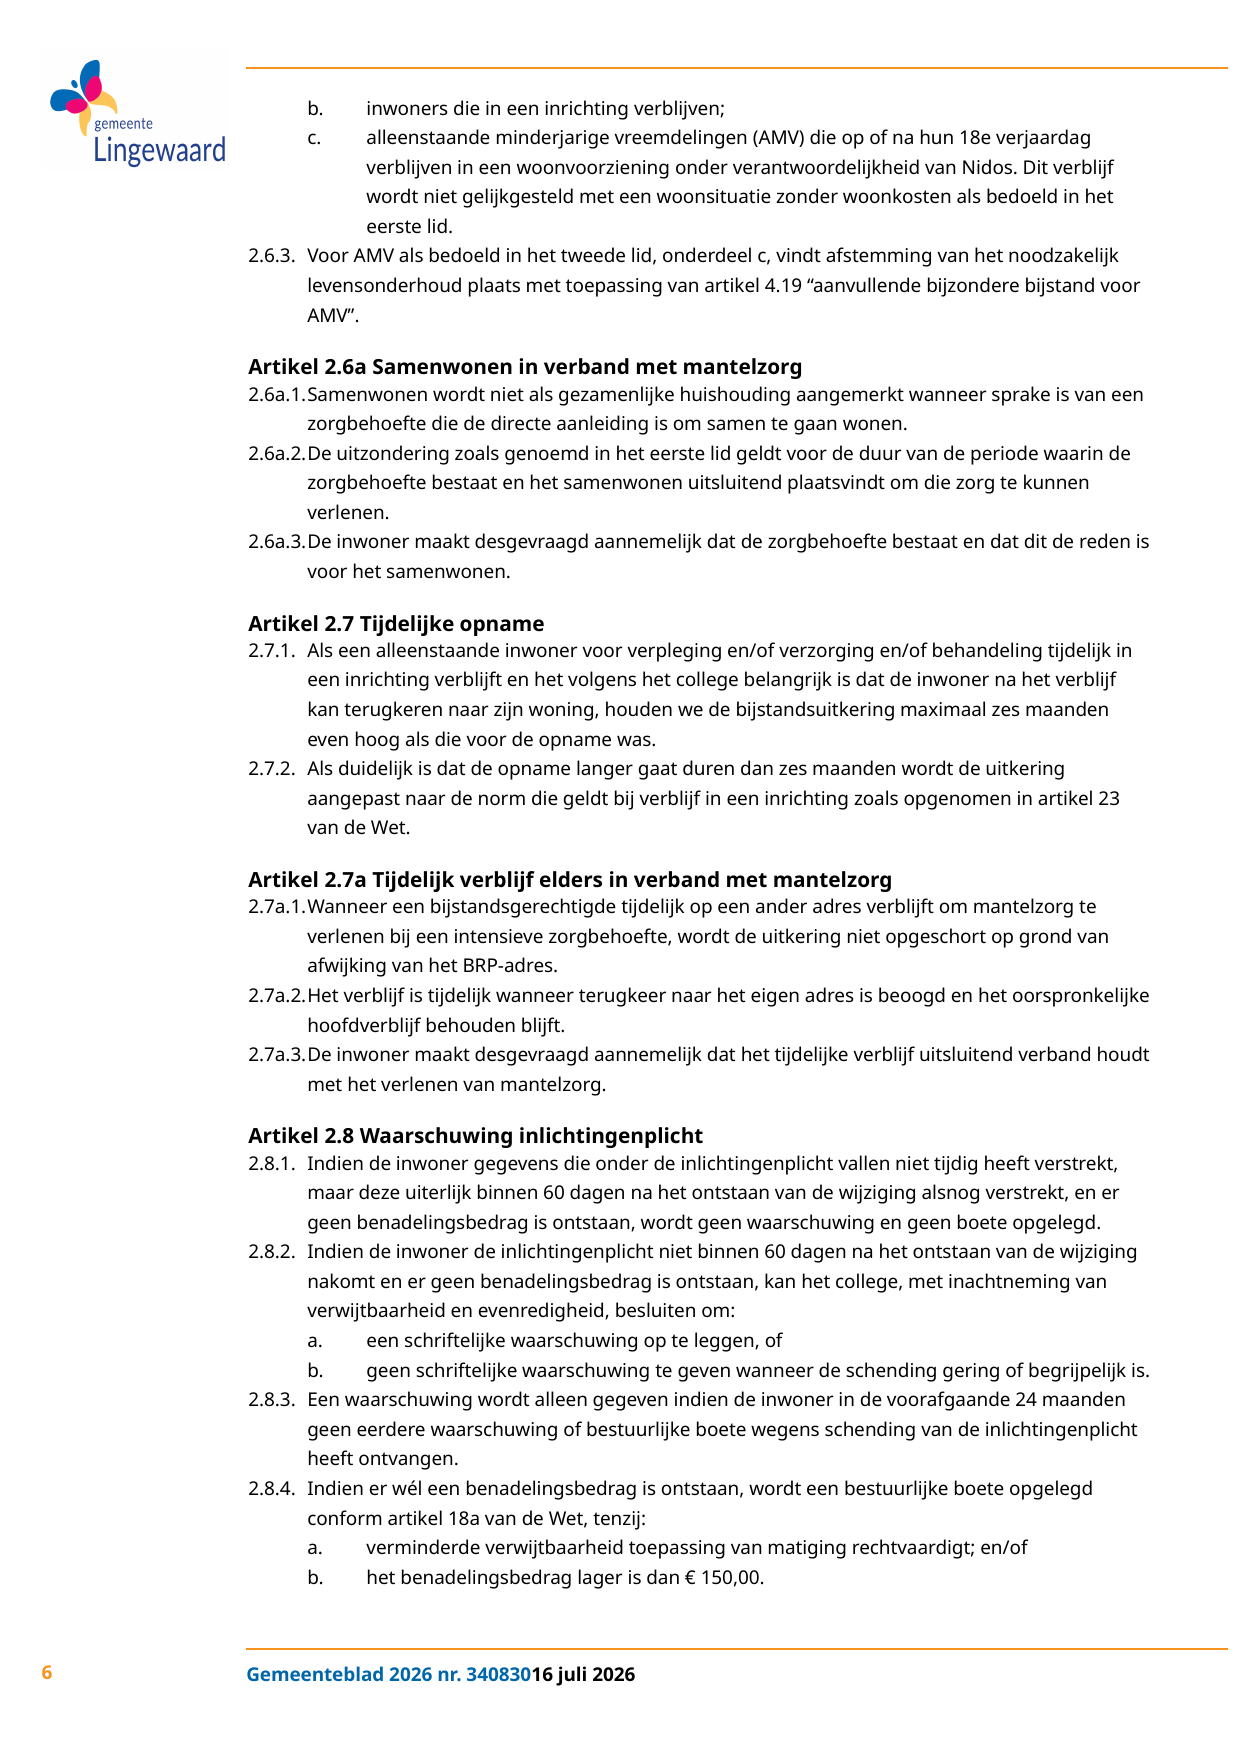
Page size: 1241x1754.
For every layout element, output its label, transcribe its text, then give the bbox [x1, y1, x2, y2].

list Voor AMV als bedoeld in het tweede lid, onderdeel c, vindt afstemming van het noodzakelijk levensonderhoud plaats met toepassing van artikel 4.19 “aanvullende bijzondere bijstand voor AMV”. [248, 243, 1152, 328]
text Artikel 2.6a Samenwonen in verband met mantelzorg [248, 352, 1152, 381]
list Als duidelijk is dat de opname langer gaat duren dan zes maanden wordt de uitkering aangepast naar de norm die geldt bij verblijf in een inrichting zoals opgenomen in artikel 23 van de Wet. [248, 755, 1152, 840]
list De inwoner maakt desgevraagd aannemelijk dat de zorgbehoefte bestaat en dat dit de reden is voor het samenwonen. [248, 529, 1152, 584]
list verminderde verwijtbaarheid toepassing van matiging rechtvaardigt; en/of [307, 1534, 1152, 1560]
list alleenstaande minderjarige vreemdelingen (AMV) die op of na hun 18e verjaardag verblijven in een woonvoorziening onder verantwoordelijkheid van Nidos. Dit verblijf wordt niet gelijkgesteld met een woonsituatie zonder woonkosten als bedoeld in het eerste lid. [307, 124, 1152, 239]
list Wanneer een bijstandsgerechtigde tijdelijk op een ander adres verblijft om mantelzorg te verlenen bij een intensieve zorgbehoefte, wordt de uitkering niet opgeschort op grond van afwijking van het BRP-adres. [248, 893, 1152, 978]
list Een waarschuwing wordt alleen gegeven indien de inwoner in de voorafgaande 24 maanden geen eerdere waarschuwing of bestuurlijke boete wegens schending van de inlichtingenplicht heeft ontvangen. [248, 1386, 1152, 1471]
picture [41, 47, 231, 172]
list Indien de inwoner gegevens die onder de inlichtingenplicht vallen niet tijdig heeft verstrekt, maar deze uiterlijk binnen 60 dagen na het ontstaan van de wijziging alsnog verstrekt, en er geen benadelingsbedrag is ontstaan, wordt geen waarschuwing en geen boete opgelegd. [248, 1150, 1152, 1235]
text Artikel 2.7a Tijdelijk verblijf elders in verband met mantelzorg [248, 865, 1152, 893]
list het benadelingsbedrag lager is dan € 150,00. [307, 1564, 1152, 1590]
text Artikel 2.7 Tijdelijke opname [248, 609, 1152, 637]
text Artikel 2.8 Waarschuwing inlichtingenplicht [248, 1121, 1152, 1150]
list Indien er wél een benadelingsbedrag is ontstaan, wordt een bestuurlijke boete opgelegd conform artikel 18a van de Wet, tenzij: [248, 1475, 1152, 1531]
list geen schriftelijke waarschuwing te geven wanneer de schending gering of begrijpelijk is. [307, 1357, 1152, 1383]
list Indien de inwoner de inlichtingenplicht niet binnen 60 dagen na het ontstaan van de wijziging nakomt en er geen benadelingsbedrag is ontstaan, kan het college, met inachtneming van verwijtbaarheid en evenredigheid, besluiten om: [248, 1238, 1152, 1323]
list De inwoner maakt desgevraagd aannemelijk dat het tijdelijke verblijf uitsluitend verband houdt met het verlenen van mantelzorg. [248, 1041, 1152, 1097]
list Samenwonen wordt niet als gezamenlijke huishouding aangemerkt wanneer sprake is van een zorgbehoefte die de directe aanleiding is om samen te gaan wonen. [248, 381, 1152, 436]
list een schriftelijke waarschuwing op te leggen, of [307, 1327, 1152, 1353]
list Het verblijf is tijdelijk wanneer terugkeer naar het eigen adres is beoogd en het oorspronkelijke hoofdverblijf behouden blijft. [248, 982, 1152, 1037]
list Als een alleenstaande inwoner voor verpleging en/of verzorging en/of behandeling tijdelijk in een inrichting verblijft en het volgens het college belangrijk is dat de inwoner na het verblijf kan terugkeren naar zijn woning, houden we de bijstandsuitkering maximaal zes maanden even hoog als die voor de opname was. [248, 637, 1152, 752]
list De uitzondering zoals genoemd in het eerste lid geldt voor de duur van de periode waarin de zorgbehoefte bestaat en het samenwonen uitsluitend plaatsvindt om die zorg te kunnen verlenen. [248, 440, 1152, 525]
list inwoners die in een inrichting verblijven; [307, 95, 1152, 121]
